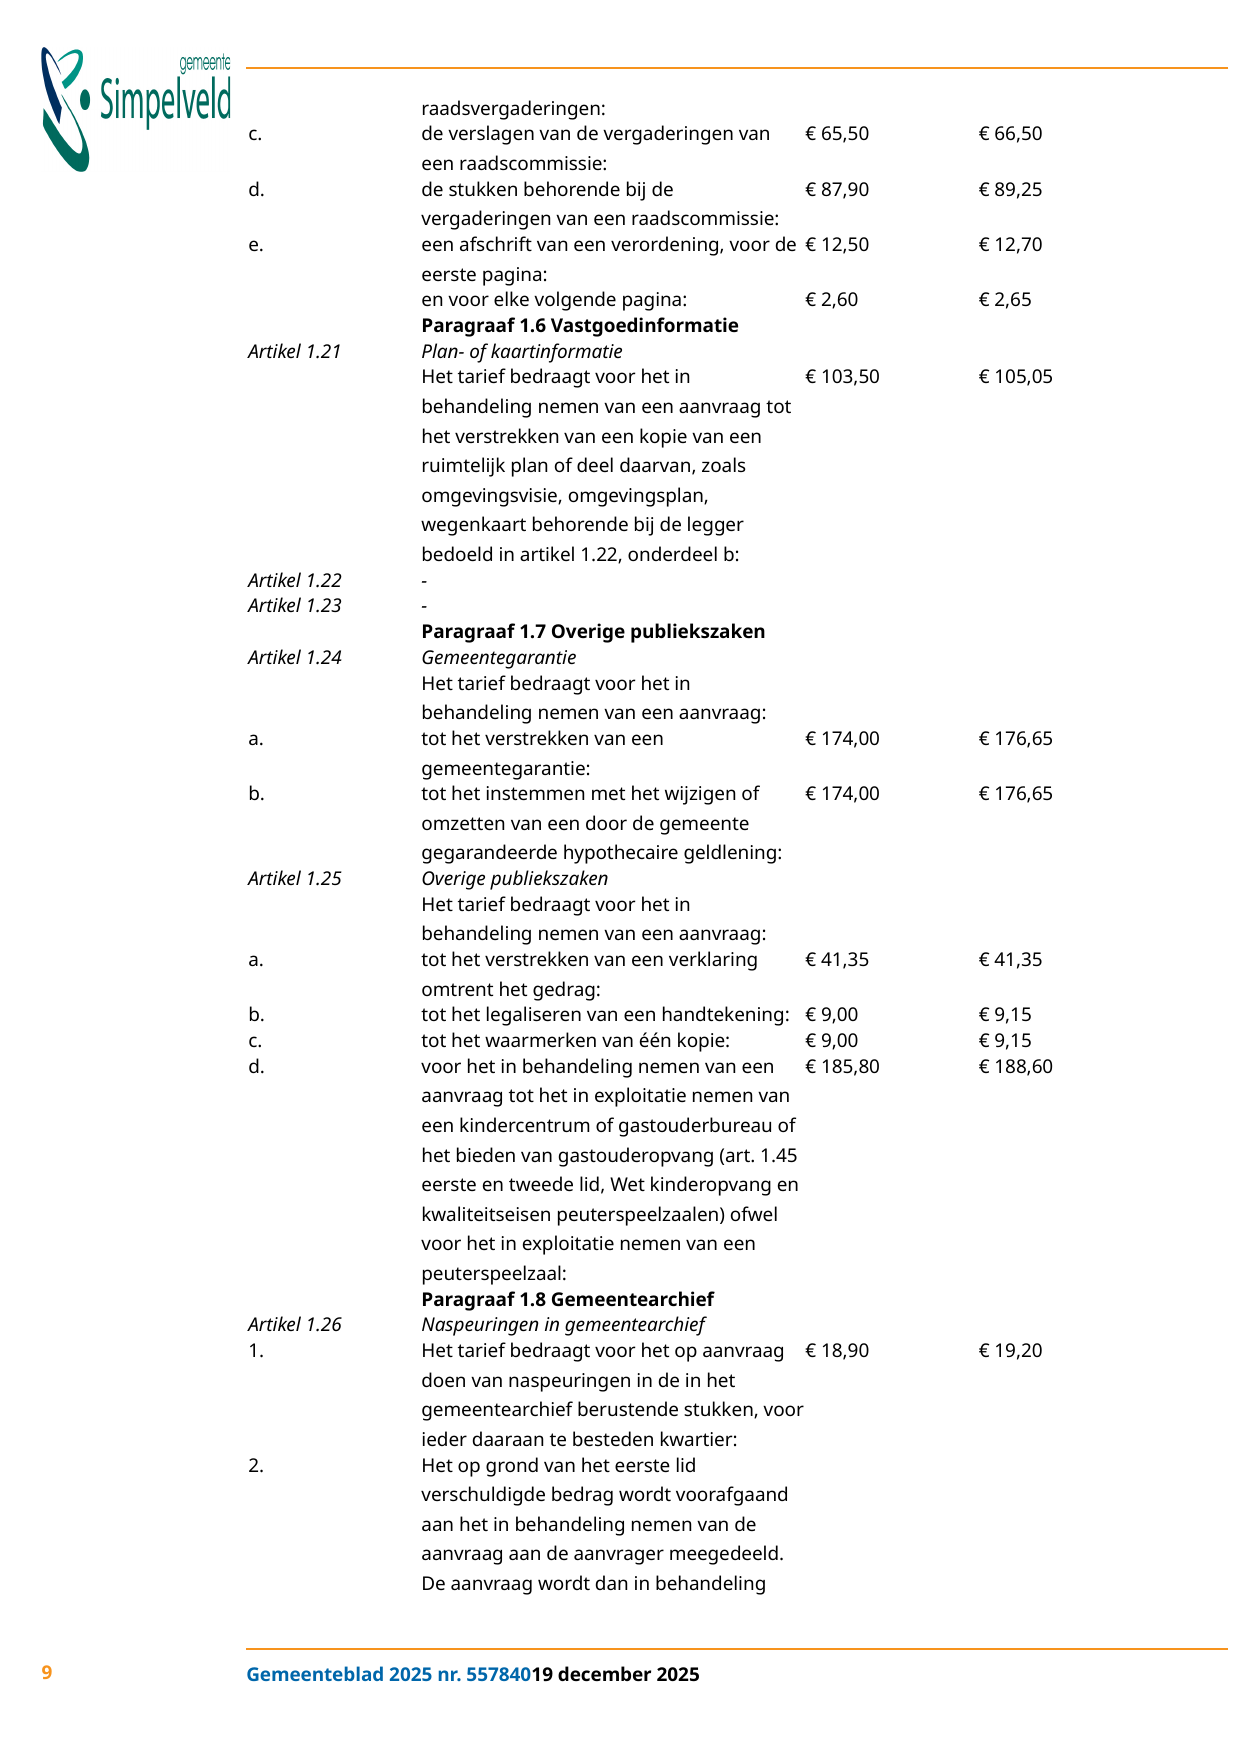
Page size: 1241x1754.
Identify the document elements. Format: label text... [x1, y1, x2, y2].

table_cell Overige publiekszaken [421, 865, 805, 891]
table_cell € 65,50 [805, 121, 978, 176]
table_cell [805, 312, 978, 338]
table_cell [248, 286, 421, 312]
table_cell Het tarief bedraagt voor het in behandeling nemen van een aanvraag: [421, 670, 805, 725]
table_cell [979, 312, 1152, 338]
table_cell [248, 891, 421, 946]
table_cell € 41,35 [805, 946, 978, 1002]
table_cell de verslagen van de vergaderingen van een raadscommissie: [421, 121, 805, 176]
table_cell Artikel 1.24 [248, 644, 421, 670]
table_cell tot het waarmerken van één kopie: [421, 1028, 805, 1053]
table_cell € 174,00 [805, 780, 978, 865]
table_cell - [421, 567, 805, 593]
table_cell € 174,00 [805, 725, 978, 780]
table_cell en voor elke volgende pagina: [421, 286, 805, 312]
table_cell [248, 1286, 421, 1312]
table_cell d. [248, 1053, 421, 1286]
table_cell [805, 865, 978, 891]
table_cell b. [248, 1002, 421, 1027]
table_cell Het tarief bedraagt voor het in behandeling nemen van een aanvraag tot het verstrekken van een kopie van een ruimtelijk plan of deel daarvan, zoals omgevingsvisie, omgevingsplan, wegenkaart behorende bij de legger bedoeld in artikel 1.22, onderdeel b: [421, 364, 805, 567]
table_cell Plan- of kaartinformatie [421, 338, 805, 364]
table_cell € 9,00 [805, 1002, 978, 1027]
table_cell b. [248, 780, 421, 865]
table_cell [805, 891, 978, 946]
table_cell [805, 644, 978, 670]
table_cell een afschrift van een verordening, voor de eerste pagina: [421, 231, 805, 286]
table_cell € 105,05 [979, 364, 1152, 567]
table_cell Paragraaf 1.8 Gemeentearchief [421, 1286, 805, 1312]
table_cell Paragraaf 1.6 Vastgoedinformatie [421, 312, 805, 338]
table_cell - [421, 593, 805, 618]
table_cell Gemeentegarantie [421, 644, 805, 670]
table_cell € 41,35 [979, 946, 1152, 1002]
table_cell € 9,15 [979, 1028, 1152, 1053]
table_cell € 2,60 [805, 286, 978, 312]
table_cell c. [248, 121, 421, 176]
table_cell € 185,80 [805, 1053, 978, 1286]
table_cell [979, 1312, 1152, 1337]
picture [41, 47, 231, 172]
table_cell a. [248, 946, 421, 1002]
table_cell Artikel 1.21 [248, 338, 421, 364]
table_cell [805, 338, 978, 364]
table_cell [979, 593, 1152, 618]
table_cell € 9,15 [979, 1002, 1152, 1027]
table_cell € 87,90 [805, 176, 978, 231]
table_cell [805, 1286, 978, 1312]
table_cell € 19,20 [979, 1338, 1152, 1452]
table_cell € 103,50 [805, 364, 978, 567]
table_cell € 89,25 [979, 176, 1152, 231]
table_cell [979, 95, 1152, 121]
table_cell [979, 670, 1152, 725]
table_cell [248, 364, 421, 567]
table_cell € 9,00 [805, 1028, 978, 1053]
table_cell € 188,60 [979, 1053, 1152, 1286]
table_cell [979, 644, 1152, 670]
table_cell raadsvergaderingen: [421, 95, 805, 121]
table_cell € 12,70 [979, 231, 1152, 286]
table_cell € 12,50 [805, 231, 978, 286]
table_cell [805, 567, 978, 593]
table_cell c. [248, 1028, 421, 1053]
table_cell [805, 95, 978, 121]
table_cell [979, 567, 1152, 593]
table_cell [248, 95, 421, 121]
table_cell [979, 865, 1152, 891]
table_cell Het tarief bedraagt voor het in behandeling nemen van een aanvraag: [421, 891, 805, 946]
table_cell Paragraaf 1.7 Overige publiekszaken [421, 618, 805, 644]
table_cell [979, 891, 1152, 946]
table_cell [805, 593, 978, 618]
table_cell tot het instemmen met het wijzigen of omzetten van een door de gemeente gegarandeerde hypothecaire geldlening: [421, 780, 805, 865]
table_cell [805, 618, 978, 644]
table_cell Het tarief bedraagt voor het op aanvraag doen van naspeuringen in de in het gemeentearchief berustende stukken, voor ieder daaraan te besteden kwartier: [421, 1338, 805, 1452]
table_cell de stukken behorende bij de vergaderingen van een raadscommissie: [421, 176, 805, 231]
table_cell Artikel 1.22 [248, 567, 421, 593]
table_cell voor het in behandeling nemen van een aanvraag tot het in exploitatie nemen van een kindercentrum of gastouderbureau of het bieden van gastouderopvang (art. 1.45 eerste en tweede lid, Wet kinderopvang en kwaliteitseisen peuterspeelzaalen) ofwel voor het in exploitatie nemen van een peuterspeelzaal: [421, 1053, 805, 1286]
table_cell [979, 338, 1152, 364]
table_cell [805, 1452, 978, 1596]
table_cell € 176,65 [979, 725, 1152, 780]
table_cell € 66,50 [979, 121, 1152, 176]
table_cell Artikel 1.25 [248, 865, 421, 891]
table_cell € 18,90 [805, 1338, 978, 1452]
table_cell [979, 1452, 1152, 1596]
table_cell d. [248, 176, 421, 231]
table_cell 1. [248, 1338, 421, 1452]
table_cell [248, 670, 421, 725]
table_cell a. [248, 725, 421, 780]
table_cell € 176,65 [979, 780, 1152, 865]
table_cell [805, 670, 978, 725]
table_cell Het op grond van het eerste lid verschuldigde bedrag wordt voorafgaand aan het in behandeling nemen van de aanvraag aan de aanvrager meegedeeld. De aanvraag wordt dan in behandeling [421, 1452, 805, 1596]
table_cell [979, 1286, 1152, 1312]
table_cell 2. [248, 1452, 421, 1596]
table_cell Naspeuringen in gemeentearchief [421, 1312, 805, 1337]
table_cell Artikel 1.26 [248, 1312, 421, 1337]
table_cell [248, 618, 421, 644]
table_cell tot het legaliseren van een handtekening: [421, 1002, 805, 1027]
table_cell tot het verstrekken van een verklaring omtrent het gedrag: [421, 946, 805, 1002]
table_cell tot het verstrekken van een gemeentegarantie: [421, 725, 805, 780]
table_cell [979, 618, 1152, 644]
table_cell e. [248, 231, 421, 286]
table_cell [248, 312, 421, 338]
table_cell € 2,65 [979, 286, 1152, 312]
table_cell Artikel 1.23 [248, 593, 421, 618]
table_cell [805, 1312, 978, 1337]
